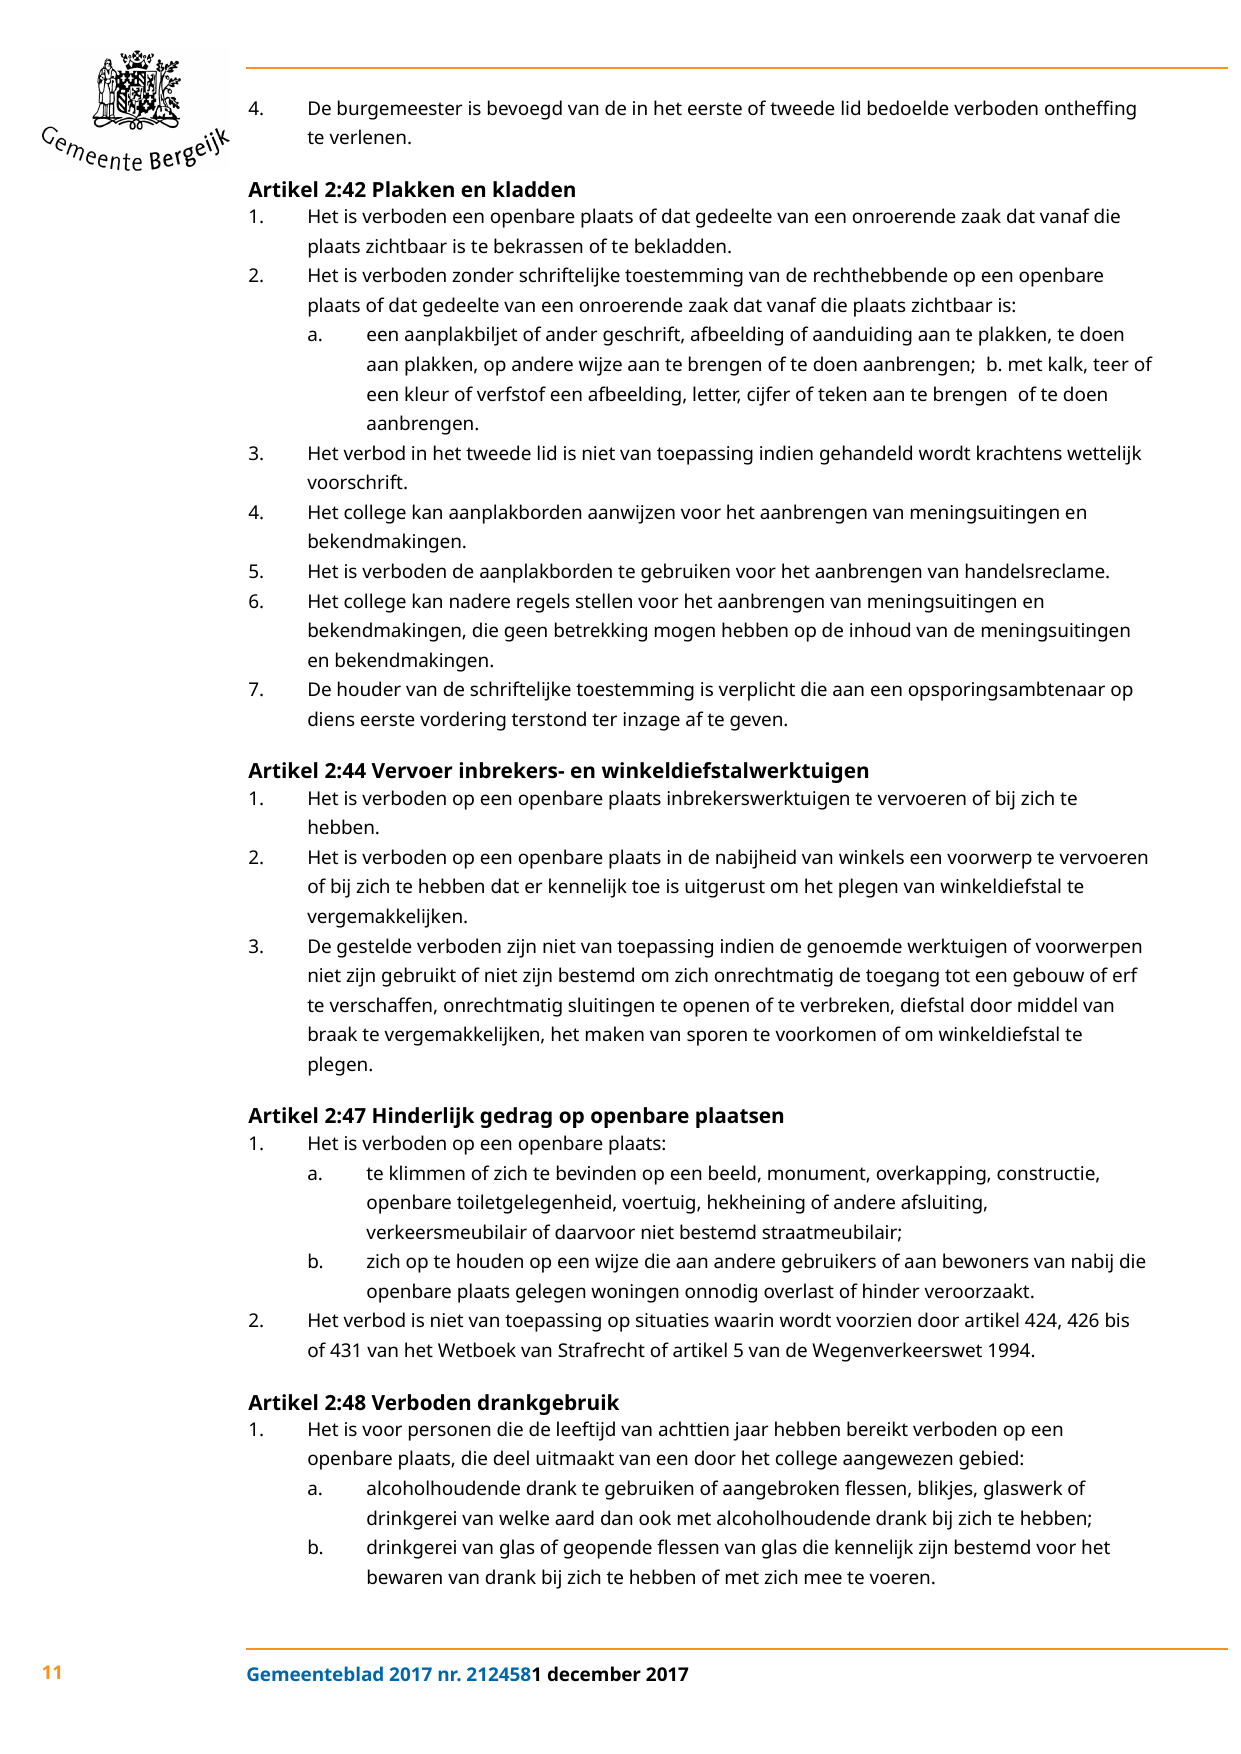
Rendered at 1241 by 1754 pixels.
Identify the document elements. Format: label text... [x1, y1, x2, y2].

picture [41, 47, 231, 172]
list Het is voor personen die de leeftijd van achttien jaar hebben bereikt verboden op een openbare plaats, die deel uitmaakt van een door het college aangewezen gebied: [248, 1416, 1152, 1471]
text Artikel 2:44 Vervoer inbrekers- en winkeldiefstalwerktuigen [248, 757, 1152, 785]
list Het verbod in het tweede lid is niet van toepassing indien gehandeld wordt krachtens wettelijk voorschrift. [248, 440, 1152, 495]
list Het college kan aanplakborden aanwijzen voor het aanbrengen van meningsuitingen en bekendmakingen. [248, 499, 1152, 554]
text Artikel 2:47 Hinderlijk gedrag op openbare plaatsen [248, 1102, 1152, 1130]
list alcoholhoudende drank te gebruiken of aangebroken flessen, blikjes, glaswerk of drinkgerei van welke aard dan ook met alcoholhoudende drank bij zich te hebben; [307, 1475, 1152, 1531]
text Artikel 2:48 Verboden drankgebruik [248, 1388, 1152, 1416]
list drinkgerei van glas of geopende flessen van glas die kennelijk zijn bestemd voor het bewaren van drank bij zich te hebben of met zich mee te voeren. [307, 1534, 1152, 1590]
list De houder van de schriftelijke toestemming is verplicht die aan een opsporingsambtenaar op diens eerste vordering terstond ter inzage af te geven. [248, 677, 1152, 732]
list Het is verboden de aanplakborden te gebruiken voor het aanbrengen van handelsreclame. [248, 558, 1152, 584]
list te klimmen of zich te bevinden op een beeld, monument, overkapping, constructie, openbare toiletgelegenheid, voertuig, hekheining of andere afsluiting, verkeersmeubilair of daarvoor niet bestemd straatmeubilair; [307, 1160, 1152, 1244]
text Artikel 2:42 Plakken en kladden [248, 175, 1152, 203]
list Het is verboden op een openbare plaats: [248, 1130, 1152, 1156]
list De burgemeester is bevoegd van de in het eerste of tweede lid bedoelde verboden ontheffing te verlenen. [248, 95, 1152, 150]
list Het college kan nadere regels stellen voor het aanbrengen van meningsuitingen en bekendmakingen, die geen betrekking mogen hebben op de inhoud van de meningsuitingen en bekendmakingen. [248, 588, 1152, 673]
list De gestelde verboden zijn niet van toepassing indien de genoemde werktuigen of voorwerpen niet zijn gebruikt of niet zijn be­stemd om zich onrechtmatig de toegang tot een gebouw of erf te verschaffen, onrechtmatig sluitingen te openen of te verbreken, diefstal door middel van braak te vergemakkelijken, het maken van sporen te voorkomen of om winkeldiefstal te plegen. [248, 933, 1152, 1077]
list Het verbod is niet van toepassing op situaties waarin wordt voorzien door artikel 424, 426 bis of 431 van het Wetboek van Strafrecht of artikel 5 van de Wegenverkeerswet 1994. [248, 1308, 1152, 1363]
list Het is verboden op een openbare plaats inbrekerswerktuigen te vervoeren of bij zich te hebben. [248, 785, 1152, 840]
list een aanplakbiljet of ander geschrift, afbeelding of aanduiding aan te plakken, te doen aan plakken, op andere wijze aan te brengen of te doen aanbrengen; b. met kalk, teer of een kleur of verfstof een afbeelding, letter, cijfer of teken aan te brengen of te doen aanbrengen. [307, 322, 1152, 436]
list Het is verboden op een openbare plaats in de nabijheid van winkels een voorwerp te vervoeren of bij zich te hebben dat er kennelijk toe is uitgerust om het plegen van winkeldiefstal te vergemakkelijken. [248, 844, 1152, 929]
list zich op te houden op een wijze die aan andere gebruikers of aan bewoners van nabij die openbare plaats gelegen woningen onnodig overlast of hinder veroorzaakt. [307, 1248, 1152, 1304]
list Het is verboden een openbare plaats of dat gedeelte van een onroerende zaak dat vanaf die plaats zichtbaar is te bekrassen of te bekladden. [248, 203, 1152, 258]
list Het is verboden zonder schriftelijke toestemming van de rechthebbende op een openbare plaats of dat gedeelte van een onroerende zaak dat vanaf die plaats zichtbaar is: [248, 262, 1152, 318]
